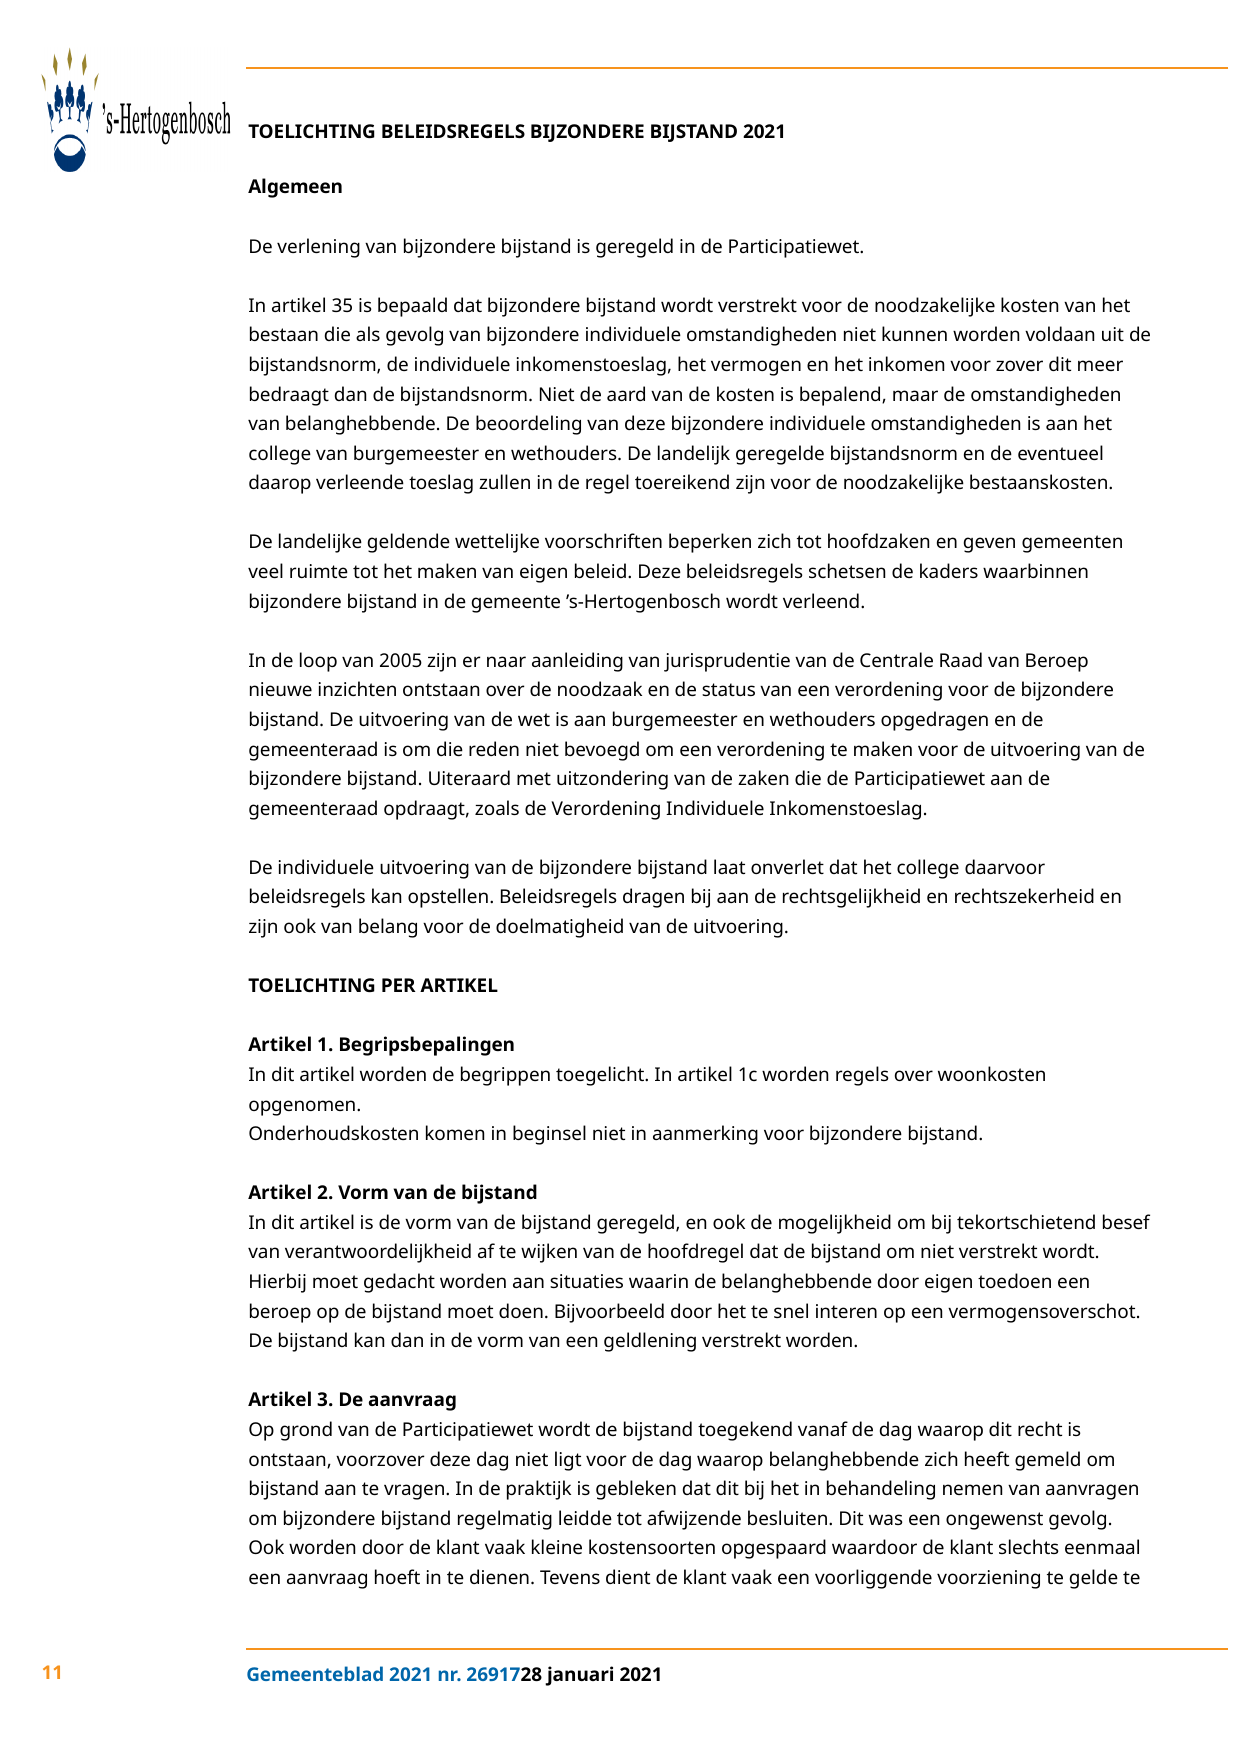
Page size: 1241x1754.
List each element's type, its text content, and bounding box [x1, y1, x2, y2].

text Artikel 3. De aanvraag [248, 1387, 1152, 1412]
text Algemeen [248, 174, 1152, 199]
text Onderhoudskosten komen in beginsel niet in aanmerking voor bijzondere bijstand. [248, 1120, 1152, 1146]
text Op grond van de Participatiewet wordt de bijstand toegekend vanaf de dag waarop dit recht is ontstaan, voorzover deze dag niet ligt voor de dag waarop belanghebbende zich heeft gemeld om bijstand aan te vragen. In de praktijk is gebleken dat dit bij het in behandeling nemen van aanvragen om bijzondere bijstand regelmatig leidde tot afwijzende besluiten. Dit was een ongewenst gevolg. [248, 1416, 1152, 1531]
picture [41, 47, 231, 172]
text In artikel 35 is bepaald dat bijzondere bijstand wordt verstrekt voor de noodzakelijke kosten van het bestaan die als gevolg van bijzondere individuele omstandigheden niet kunnen worden voldaan uit de bijstandsnorm, de individuele inkomenstoeslag, het vermogen en het inkomen voor zover dit meer bedraagt dan de bijstandsnorm. Niet de aard van de kosten is bepalend, maar de omstandigheden van belanghebbende. De beoordeling van deze bijzondere individuele omstandigheden is aan het college van burgemeester en wethouders. De landelijk geregelde bijstandsnorm en de eventueel daarop verleende toeslag zullen in de regel toereikend zijn voor de noodzakelijke bestaanskosten. [248, 292, 1152, 495]
text Ook worden door de klant vaak kleine kostensoorten opgespaard waardoor de klant slechts eenmaal een aanvraag hoeft in te dienen. Tevens dient de klant vaak een voorliggende voorziening te gelde te [248, 1534, 1152, 1590]
text Artikel 2. Vorm van de bijstand [248, 1179, 1152, 1205]
text De individuele uitvoering van de bijzondere bijstand laat onverlet dat het college daarvoor beleidsregels kan opstellen. Beleidsregels dragen bij aan de rechtsgelijkheid en rechtszekerheid en zijn ook van belang voor de doelmatigheid van de uitvoering. [248, 854, 1152, 939]
text In dit artikel is de vorm van de bijstand geregeld, en ook de mogelijkheid om bij tekortschietend besef van verantwoordelijkheid af te wijken van de hoofdregel dat de bijstand om niet verstrekt wordt. Hierbij moet gedacht worden aan situaties waarin de belanghebbende door eigen toedoen een beroep op de bijstand moet doen. Bijvoorbeeld door het te snel interen op een vermogensoverschot. De bijstand kan dan in de vorm van een geldlening verstrekt worden. [248, 1209, 1152, 1353]
text De landelijke geldende wettelijke voorschriften beperken zich tot hoofdzaken en geven gemeenten veel ruimte tot het maken van eigen beleid. Deze beleidsregels schetsen de kaders waarbinnen bijzondere bijstand in de gemeente ’s-Hertogenbosch wordt verleend. [248, 529, 1152, 614]
text In dit artikel worden de begrippen toegelicht. In artikel 1c worden regels over woonkosten opgenomen. [248, 1061, 1152, 1117]
text Artikel 1. Begripsbepalingen [248, 1032, 1152, 1057]
text TOELICHTING PER ARTIKEL [248, 972, 1152, 998]
text TOELICHTING BELEIDSREGELS BIJZONDERE BIJSTAND 2021 [248, 116, 1152, 144]
text De verlening van bijzondere bijstand is geregeld in de Participatiewet. [248, 233, 1152, 259]
text In de loop van 2005 zijn er naar aanleiding van jurisprudentie van de Centrale Raad van Beroep nieuwe inzichten ontstaan over de noodzaak en de status van een verordening voor de bijzondere bijstand. De uitvoering van de wet is aan burgemeester en wethouders opgedragen en de gemeenteraad is om die reden niet bevoegd om een verordening te maken voor de uitvoering van de bijzondere bijstand. Uiteraard met uitzondering van de zaken die de Participatiewet aan de gemeenteraad opdraagt, zoals de Verordening Individuele Inkomenstoeslag. [248, 647, 1152, 821]
